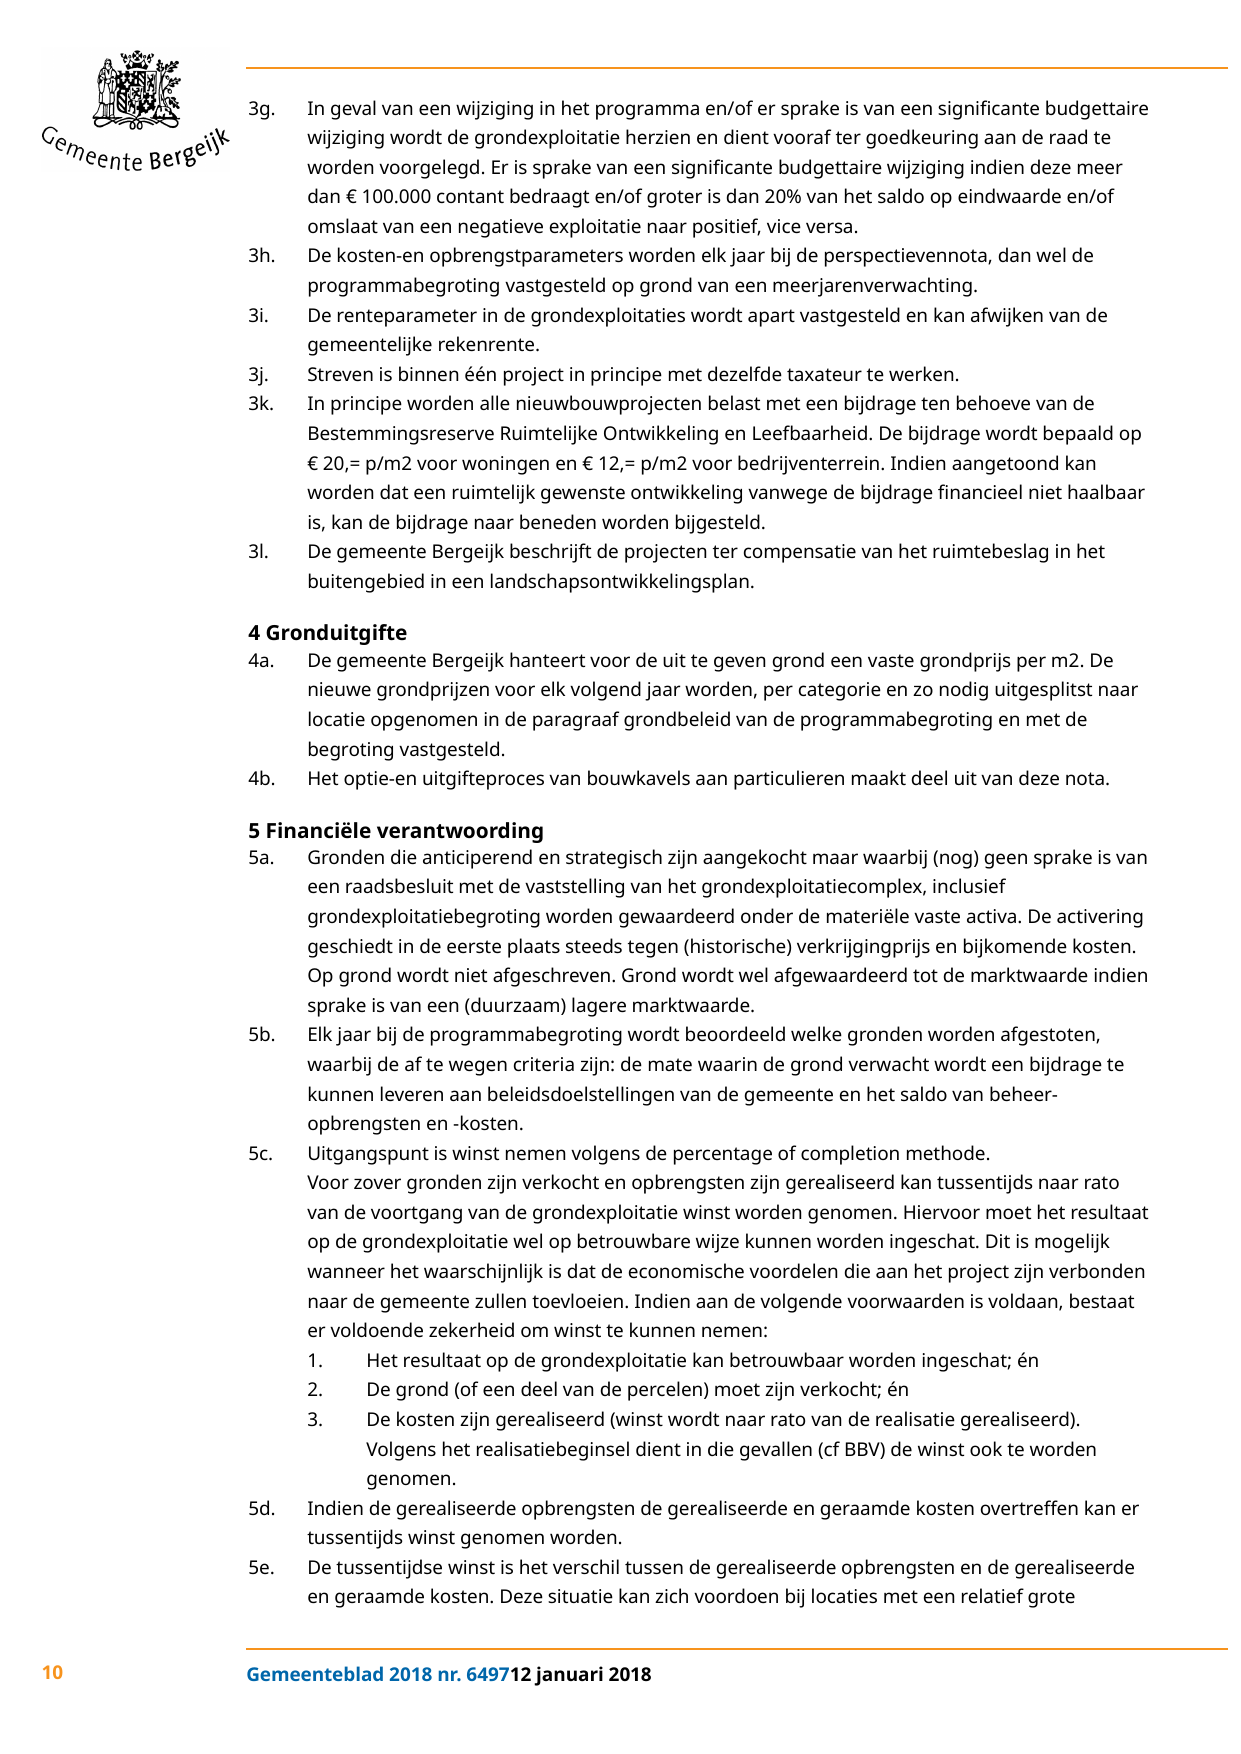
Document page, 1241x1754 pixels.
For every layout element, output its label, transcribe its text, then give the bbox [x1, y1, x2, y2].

list De tussentijdse winst is het verschil tussen de gerealiseerde opbrengsten en de gerealiseerde en geraamde kosten. Deze situatie kan zich voordoen bij locaties met een relatief grote [248, 1554, 1152, 1609]
list De gemeente Bergeijk hanteert voor de uit te geven grond een vaste grondprijs per m2. De nieuwe grondprijzen voor elk volgend jaar worden, per categorie en zo nodig uitgesplitst naar locatie opgenomen in de paragraaf grondbeleid van de programmabegroting en met de begroting vastgesteld. [248, 647, 1152, 761]
list Het resultaat op de grondexploitatie kan betrouwbaar worden ingeschat; én [307, 1347, 1152, 1373]
list Volgens het realisatiebeginsel dient in die gevallen (cf BBV) de winst ook te worden genomen. [307, 1436, 1152, 1491]
list Voor zover gronden zijn verkocht en opbrengsten zijn gerealiseerd kan tussentijds naar rato van de voortgang van de grondexploitatie winst worden genomen. Hiervoor moet het resultaat op de grondexploitatie wel op betrouwbare wijze kunnen worden ingeschat. Dit is mogelijk wanneer het waarschijnlijk is dat de economische voordelen die aan het project zijn verbonden naar de gemeente zullen toevloeien. Indien aan de volgende voorwaarden is voldaan, bestaat er voldoende zekerheid om winst te kunnen nemen: [248, 1169, 1152, 1343]
list De kosten zijn gerealiseerd (winst wordt naar rato van de realisatie gerealiseerd). [307, 1406, 1152, 1432]
list Indien de gerealiseerde opbrengsten de gerealiseerde en geraamde kosten overtreffen kan er tussentijds winst genomen worden. [248, 1495, 1152, 1550]
list Gronden die anticiperend en strategisch zijn aangekocht maar waarbij (nog) geen sprake is van een raadsbesluit met de vaststelling van het grondexploitatiecomplex, inclusief grondexploitatiebegroting worden gewaardeerd onder de materiële vaste activa. De activering geschiedt in de eerste plaats steeds tegen (historische) verkrijgingprijs en bijkomende kosten. Op grond wordt niet afgeschreven. Grond wordt wel afgewaardeerd tot de marktwaarde indien sprake is van een (duurzaam) lagere marktwaarde. [248, 844, 1152, 1018]
list Streven is binnen één project in principe met dezelfde taxateur te werken. [248, 361, 1152, 387]
list De gemeente Bergeijk beschrijft de projecten ter compensatie van het ruimtebeslag in het buitengebied in een landschapsontwikkelingsplan. [248, 538, 1152, 594]
list In geval van een wijziging in het programma en/of er sprake is van een significante budgettaire wijziging wordt de grondexploitatie herzien en dient vooraf ter goedkeuring aan de raad te worden voorgelegd. Er is sprake van een significante budgettaire wijziging indien deze meer dan € 100.000 contant bedraagt en/of groter is dan 20% van het saldo op eindwaarde en/of omslaat van een negatieve exploitatie naar positief, vice versa. [248, 95, 1152, 239]
text 4 Gronduitgifte [248, 618, 1152, 647]
list De renteparameter in de grondexploitaties wordt apart vastgesteld en kan afwijken van de gemeentelijke rekenrente. [248, 302, 1152, 357]
list In principe worden alle nieuwbouwprojecten belast met een bijdrage ten behoeve van de Bestemmingsreserve Ruimtelijke Ontwikkeling en Leefbaarheid. De bijdrage wordt bepaald op € 20,= p/m2 voor woningen en € 12,= p/m2 voor bedrijventerrein. Indien aangetoond kan worden dat een ruimtelijk gewenste ontwikkeling vanwege de bijdrage financieel niet haalbaar is, kan de bijdrage naar beneden worden bijgesteld. [248, 391, 1152, 535]
picture [41, 47, 231, 172]
list De grond (of een deel van de percelen) moet zijn verkocht; én [307, 1377, 1152, 1402]
list Elk jaar bij de programmabegroting wordt beoordeeld welke gronden worden afgestoten, waarbij de af te wegen criteria zijn: de mate waarin de grond verwacht wordt een bijdrage te kunnen leveren aan beleidsdoelstellingen van de gemeente en het saldo van beheer-opbrengsten en -kosten. [248, 1022, 1152, 1136]
list De kosten-en opbrengstparameters worden elk jaar bij de perspectievennota, dan wel de programmabegroting vastgesteld op grond van een meerjarenverwachting. [248, 243, 1152, 298]
list Uitgangspunt is winst nemen volgens de percentage of completion methode. [248, 1140, 1152, 1166]
text 5 Financiële verantwoording [248, 816, 1152, 844]
list Het optie-en uitgifteproces van bouwkavels aan particulieren maakt deel uit van deze nota. [248, 765, 1152, 791]
